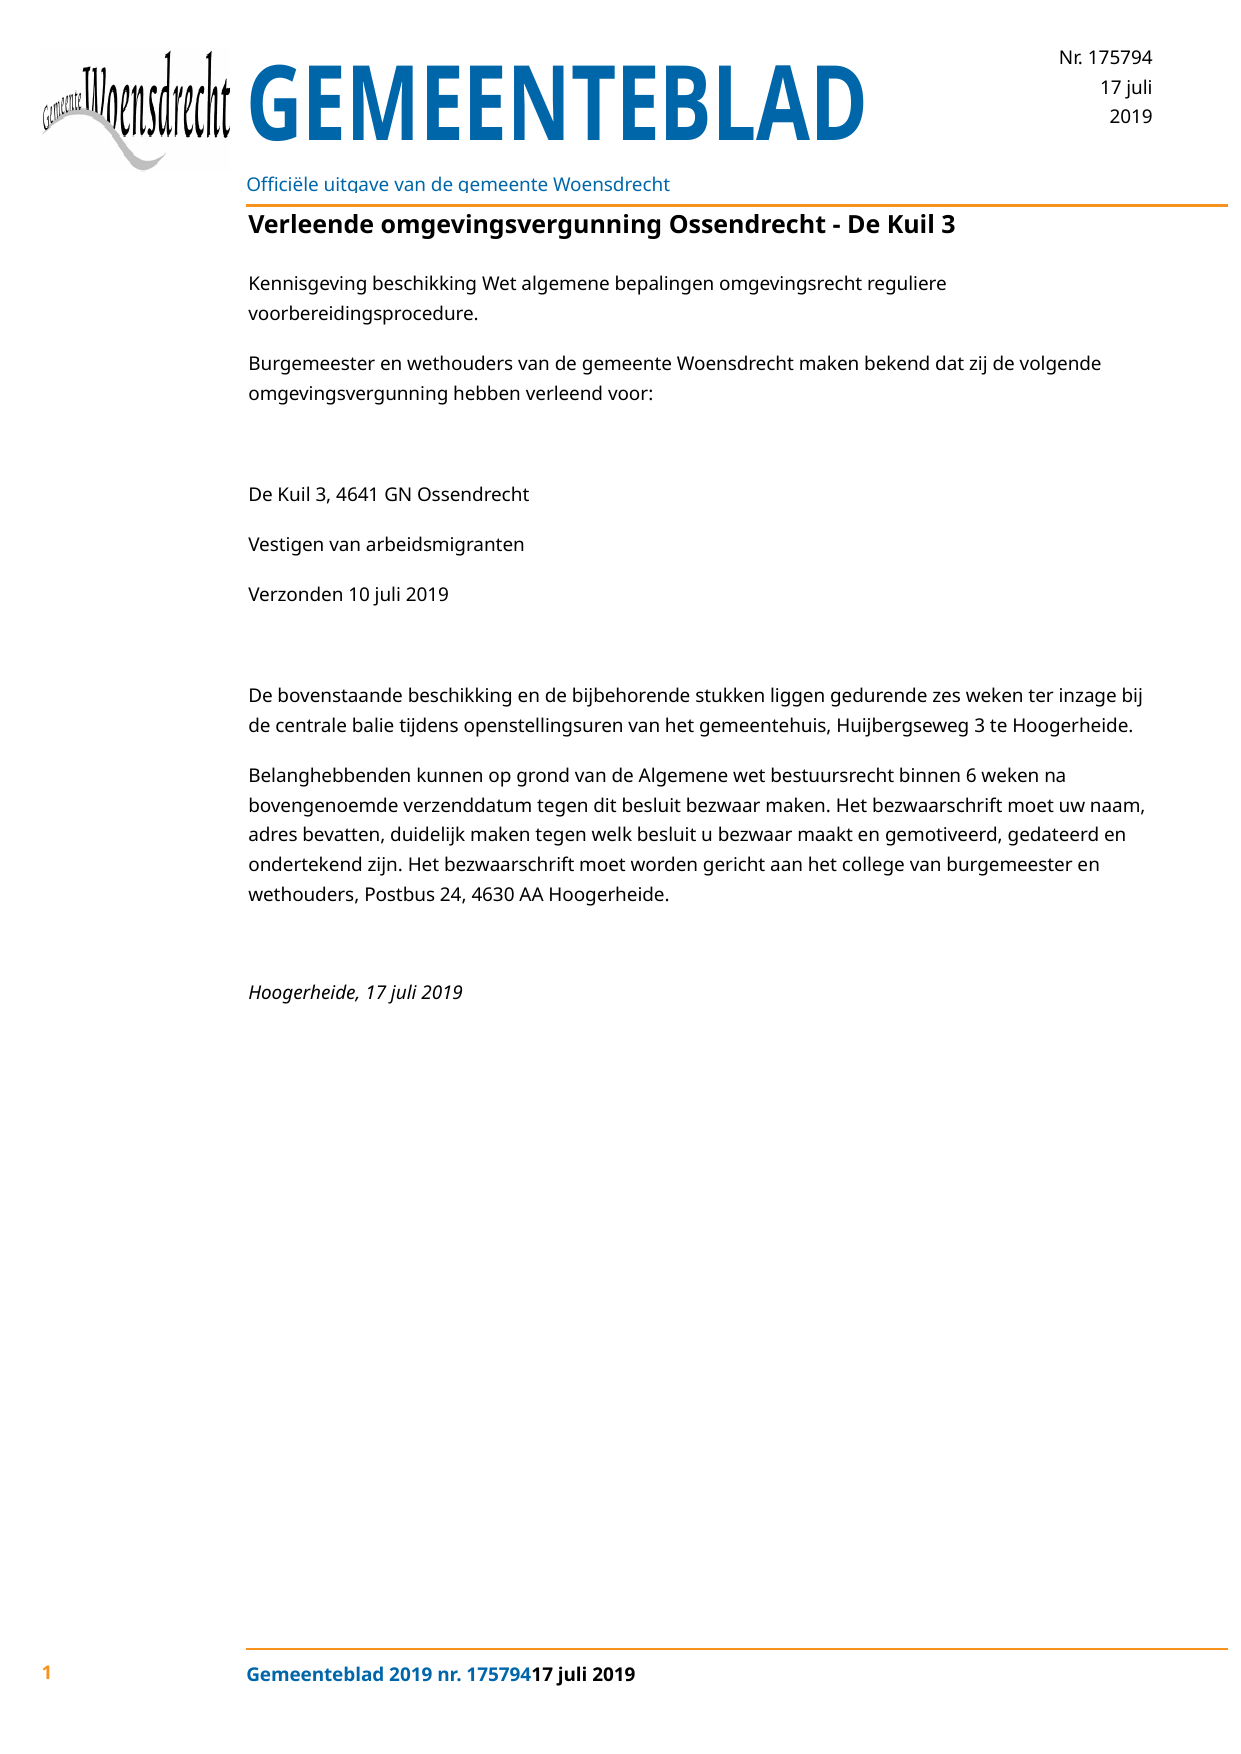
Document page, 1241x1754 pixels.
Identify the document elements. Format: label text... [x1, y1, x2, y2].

text Hoogerheide, 17 juli 2019 [248, 979, 1152, 1005]
text De Kuil 3, 4641 GN Ossendrecht [248, 481, 1152, 506]
text Kennisgeving beschikking Wet algemene bepalingen omgevingsrecht reguliere voorbereidingsprocedure. [248, 270, 1152, 326]
text Vestigen van arbeidsmigranten [248, 531, 1152, 557]
text Verzonden 10 juli 2019 [248, 582, 1152, 607]
picture [41, 47, 231, 172]
text Verleende omgevingsvergunning Ossendrecht - De Kuil 3 [248, 207, 1152, 241]
text Burgemeester en wethouders van de gemeente Woensdrecht maken bekend dat zij de volgende omgevingsvergunning hebben verleend voor: [248, 350, 1152, 406]
text Belanghebbenden kunnen op grond van de Algemene wet bestuursrecht binnen 6 weken na bovengenoemde verzenddatum tegen dit besluit bezwaar maken. Het bezwaarschrift moet uw naam, adres bevatten, duidelijk maken tegen welk besluit u bezwaar maakt en gemotiveerd, gedateerd en ondertekend zijn. Het bezwaarschrift moet worden gericht aan het college van burgemeester en wethouders, Postbus 24, 4630 AA Hoogerheide. [248, 762, 1152, 906]
text De bovenstaande beschikking en de bijbehorende stukken liggen gedurende zes weken ter inzage bij de centrale balie tijdens openstellingsuren van het gemeentehuis, Huijbergseweg 3 te Hoogerheide. [248, 682, 1152, 738]
